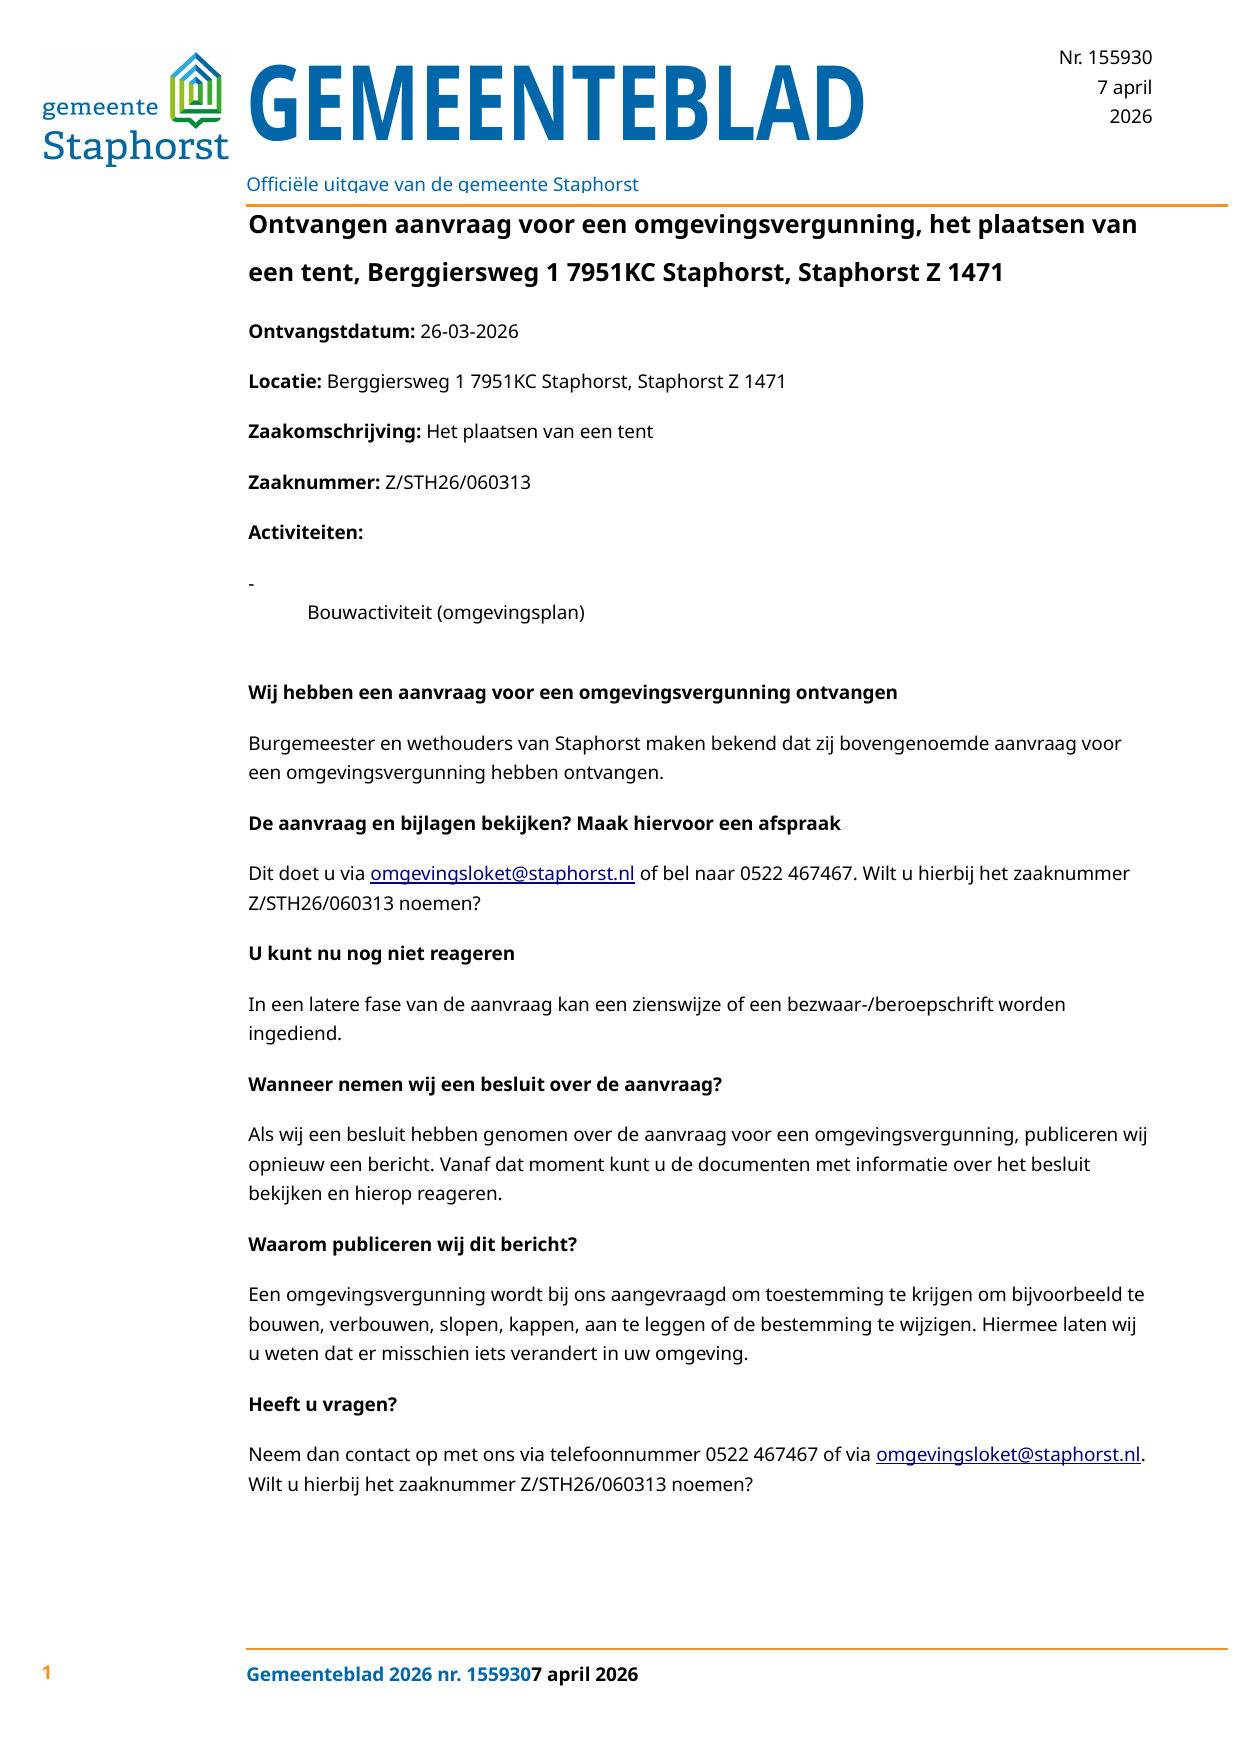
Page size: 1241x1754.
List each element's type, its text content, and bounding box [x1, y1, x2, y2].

text Als wij een besluit hebben genomen over de aanvraag voor een omgevingsvergunning, publiceren wij opnieuw een bericht. Vanaf dat moment kunt u de documenten met informatie over het besluit bekijken en hierop reageren. [248, 1121, 1152, 1206]
list Bouwactiviteit (omgevingsplan) [248, 599, 1152, 625]
text Neem dan contact op met ons via telefoonnummer 0522 467467 of via omgevingsloket@staphorst.nl. Wilt u hierbij het zaaknummer Z/STH26/060313 noemen? [248, 1441, 1152, 1497]
text U kunt nu nog niet reageren [248, 940, 1152, 966]
text Een omgevingsvergunning wordt bij ons aangevraagd om toestemming te krijgen om bijvoorbeeld te bouwen, verbouwen, slopen, kappen, aan te leggen of de bestemming te wijzigen. Hiermee laten wij u weten dat er misschien iets verandert in uw omgeving. [248, 1281, 1152, 1366]
text Ontvangen aanvraag voor een omgevingsvergunning, het plaatsen van een tent, Berggiersweg 1 7951KC Staphorst, Staphorst Z 1471 [248, 207, 1152, 288]
text Wij hebben een aanvraag voor een omgevingsvergunning ontvangen [248, 679, 1152, 705]
text Zaaknummer: Z/STH26/060313 [248, 469, 1152, 495]
text De aanvraag en bijlagen bekijken? Maak hiervoor een afspraak [248, 810, 1152, 836]
text Zaakomschrijving: Het plaatsen van een tent [248, 419, 1152, 444]
text Dit doet u via omgevingsloket@staphorst.nl of bel naar 0522 467467. Wilt u hierbij het zaaknummer Z/STH26/060313 noemen? [248, 860, 1152, 916]
text Heeft u vragen? [248, 1391, 1152, 1417]
text Wanneer nemen wij een besluit over de aanvraag? [248, 1071, 1152, 1097]
text In een latere fase van de aanvraag kan een zienswijze of een bezwaar-/beroepschrift worden ingediend. [248, 991, 1152, 1046]
text Ontvangstdatum: 26-03-2026 [248, 318, 1152, 344]
text Activiteiten: [248, 519, 1152, 545]
text Locatie: Berggiersweg 1 7951KC Staphorst, Staphorst Z 1471 [248, 368, 1152, 394]
text Waarom publiceren wij dit bericht? [248, 1231, 1152, 1257]
text Burgemeester en wethouders van Staphorst maken bekend dat zij bovengenoemde aanvraag voor een omgevingsvergunning hebben ontvangen. [248, 730, 1152, 785]
picture [41, 47, 231, 172]
